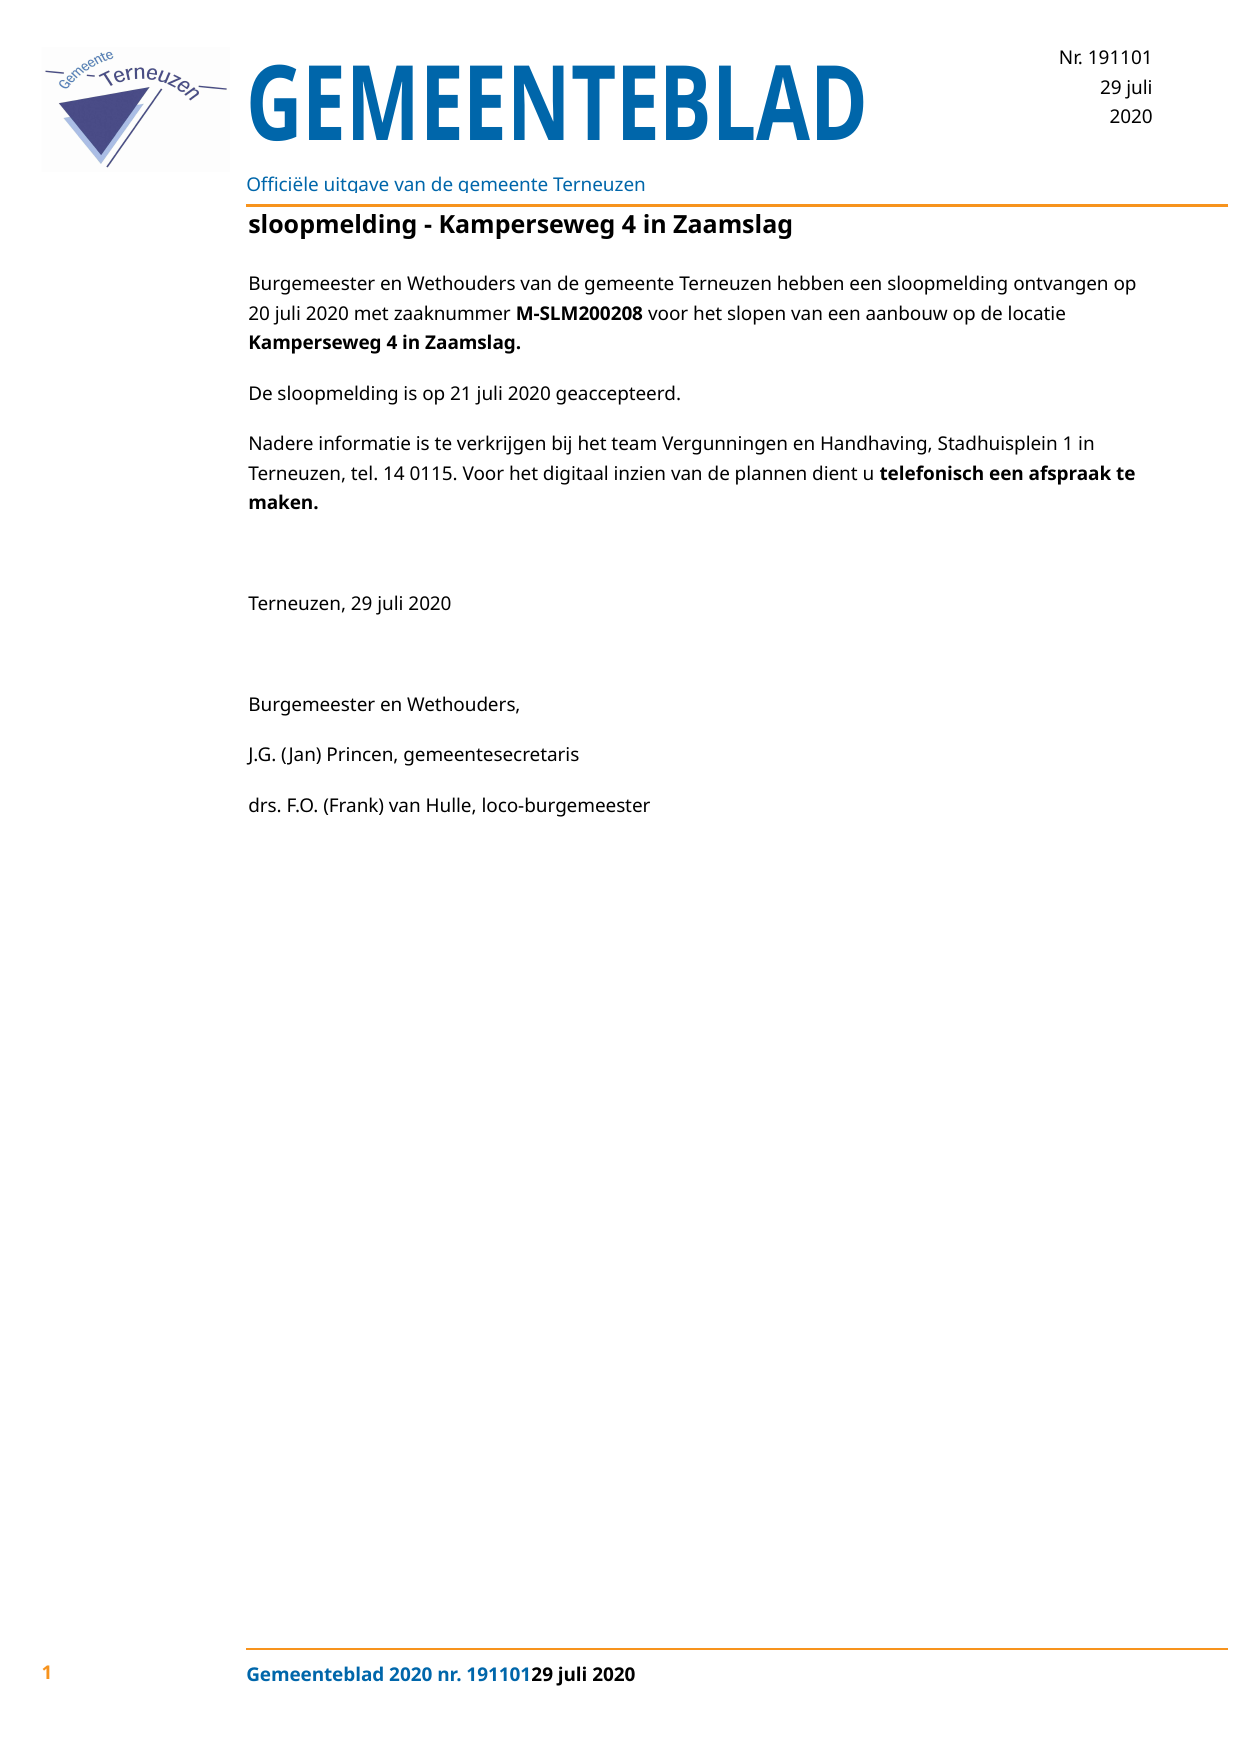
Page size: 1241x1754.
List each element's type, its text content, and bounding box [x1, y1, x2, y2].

text drs. F.O. (Frank) van Hulle, loco-burgemeester [248, 792, 1152, 818]
text J.G. (Jan) Princen, gemeentesecretaris [248, 742, 1152, 767]
picture [41, 47, 231, 172]
text Burgemeester en Wethouders, [248, 691, 1152, 717]
text Nadere informatie is te verkrijgen bij het team Vergunningen en Handhaving, Stadhuisplein 1 in Terneuzen, tel. 14 0115. Voor het digitaal inzien van de plannen dient u telefonisch een afspraak te maken. [248, 430, 1152, 515]
text Terneuzen, 29 juli 2020 [248, 590, 1152, 616]
text sloopmelding - Kamperseweg 4 in Zaamslag [248, 207, 1152, 241]
text De sloopmelding is op 21 juli 2020 geaccepteerd. [248, 380, 1152, 406]
text Burgemeester en Wethouders van de gemeente Terneuzen hebben een sloopmelding ontvangen op 20 juli 2020 met zaaknummer M-SLM200208 voor het slopen van een aanbouw op de locatie Kamperseweg 4 in Zaamslag. [248, 270, 1152, 355]
